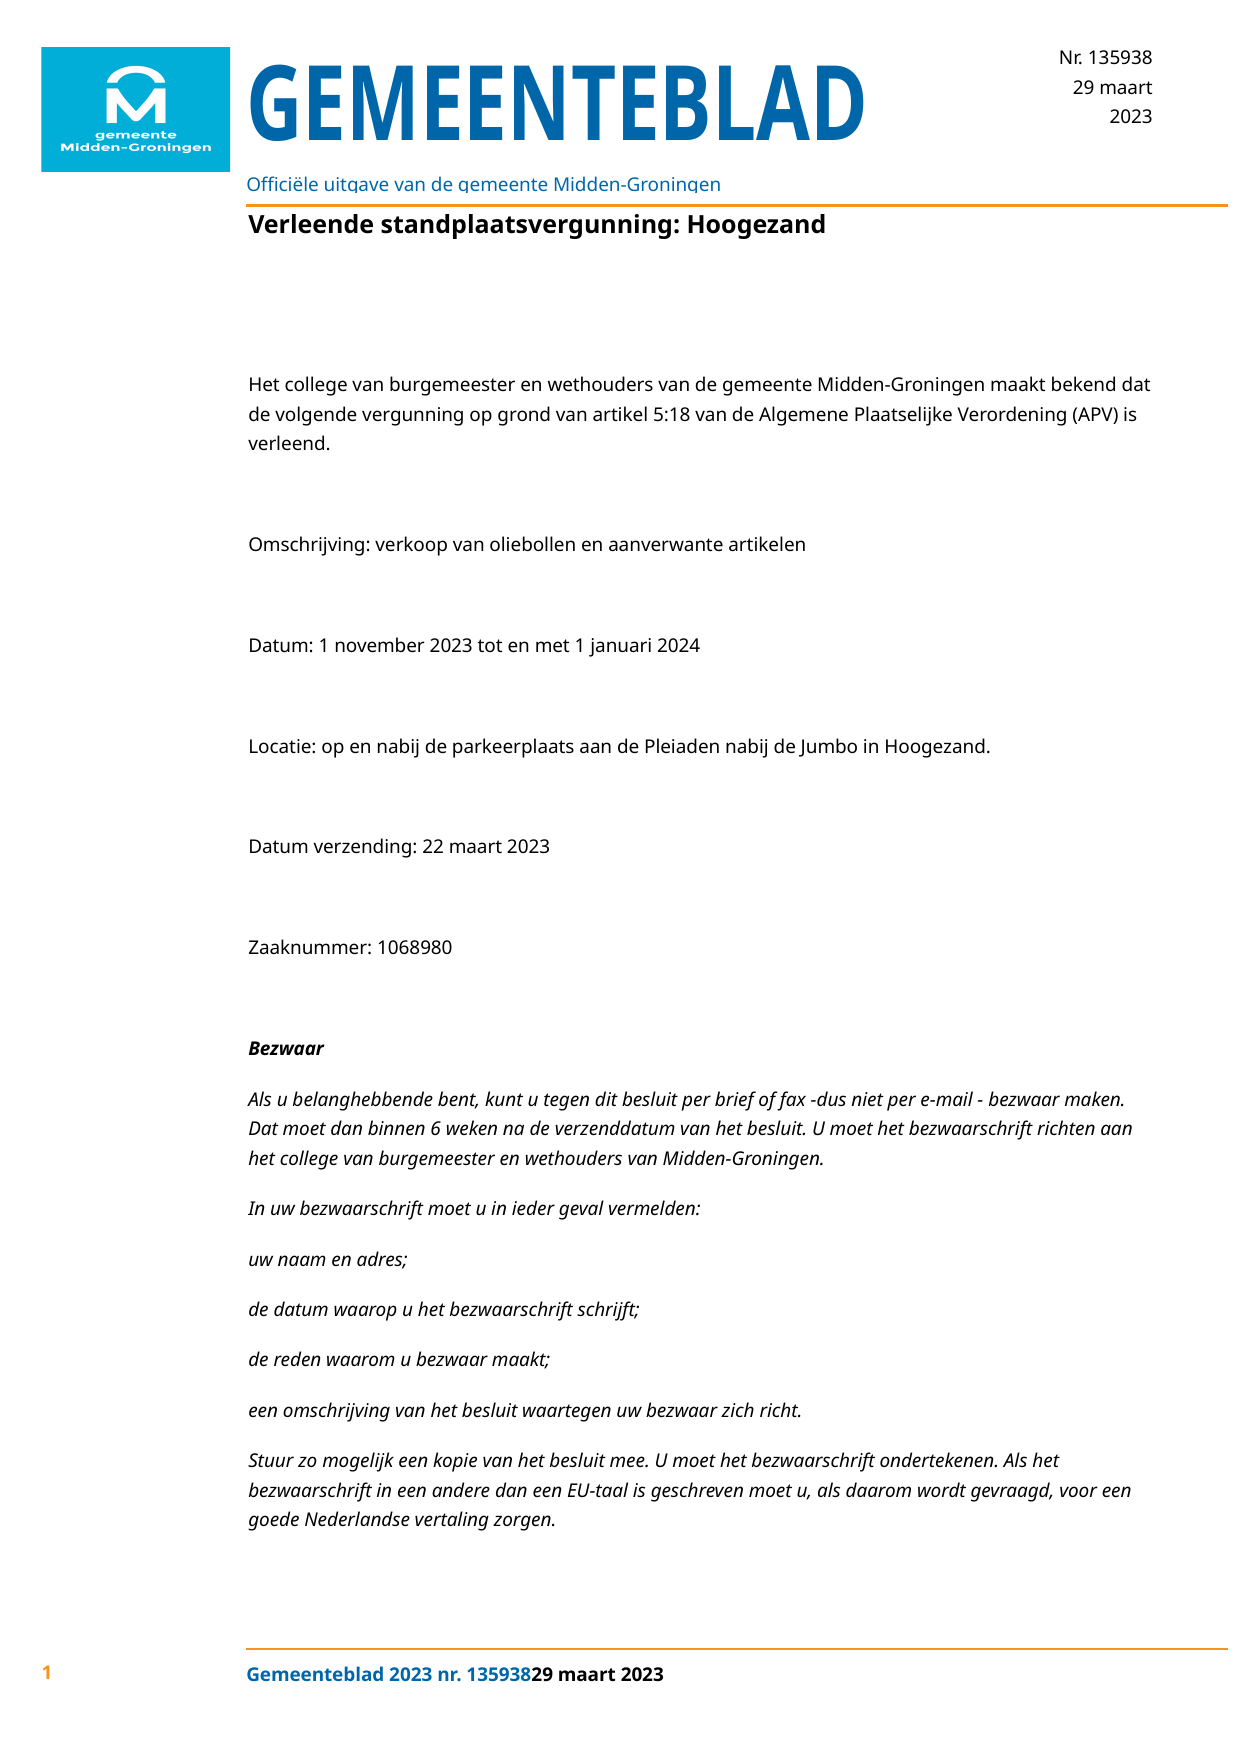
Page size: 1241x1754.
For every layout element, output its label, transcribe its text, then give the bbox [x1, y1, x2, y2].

text de reden waarom u bezwaar maakt; [248, 1347, 1152, 1372]
text Datum verzending: 22 maart 2023 [248, 834, 1152, 859]
text Datum: 1 november 2023 tot en met 1 januari 2024 [248, 632, 1152, 658]
text uw naam en adres; [248, 1246, 1152, 1271]
text In uw bezwaarschrift moet u in ieder geval vermelden: [248, 1195, 1152, 1221]
text Als u belanghebbende bent, kunt u tegen dit besluit per brief of fax -dus niet per e-mail - bezwaar maken. Dat moet dan binnen 6 weken na de verzenddatum van het besluit. U moet het bezwaarschrift richten aan het college van burgemeester en wethouders van Midden-Groningen. [248, 1086, 1152, 1171]
text de datum waarop u het bezwaarschrift schrijft; [248, 1296, 1152, 1322]
text Het college van burgemeester en wethouders van de gemeente Midden-Groningen maakt bekend dat de volgende vergunning op grond van artikel 5:18 van de Algemene Plaatselijke Verordening (APV) is verleend. [248, 371, 1152, 456]
picture [108, 66, 164, 82]
text Locatie: op en nabij de parkeerplaats aan de Pleiaden nabij de Jumbo in Hoogezand. [248, 733, 1152, 758]
picture [184, 146, 190, 153]
text Omschrijving: verkoop van oliebollen en aanverwante artikelen [248, 531, 1152, 557]
text Stuur zo mogelijk een kopie van het besluit mee. U moet het bezwaarschrift ondertekenen. Als het bezwaarschrift in een andere dan een EU-taal is geschreven moet u, als daarom wordt gevraagd, voor een goede Nederlandse vertaling zorgen. [248, 1447, 1152, 1532]
text Bezwaar [248, 1035, 1152, 1061]
text een omschrijving van het besluit waartegen uw bezwaar zich richt. [248, 1397, 1152, 1423]
picture [107, 89, 165, 122]
text Verleende standplaatsvergunning: Hoogezand [248, 207, 1152, 241]
text Zaaknummer: 1068980 [248, 934, 1152, 960]
